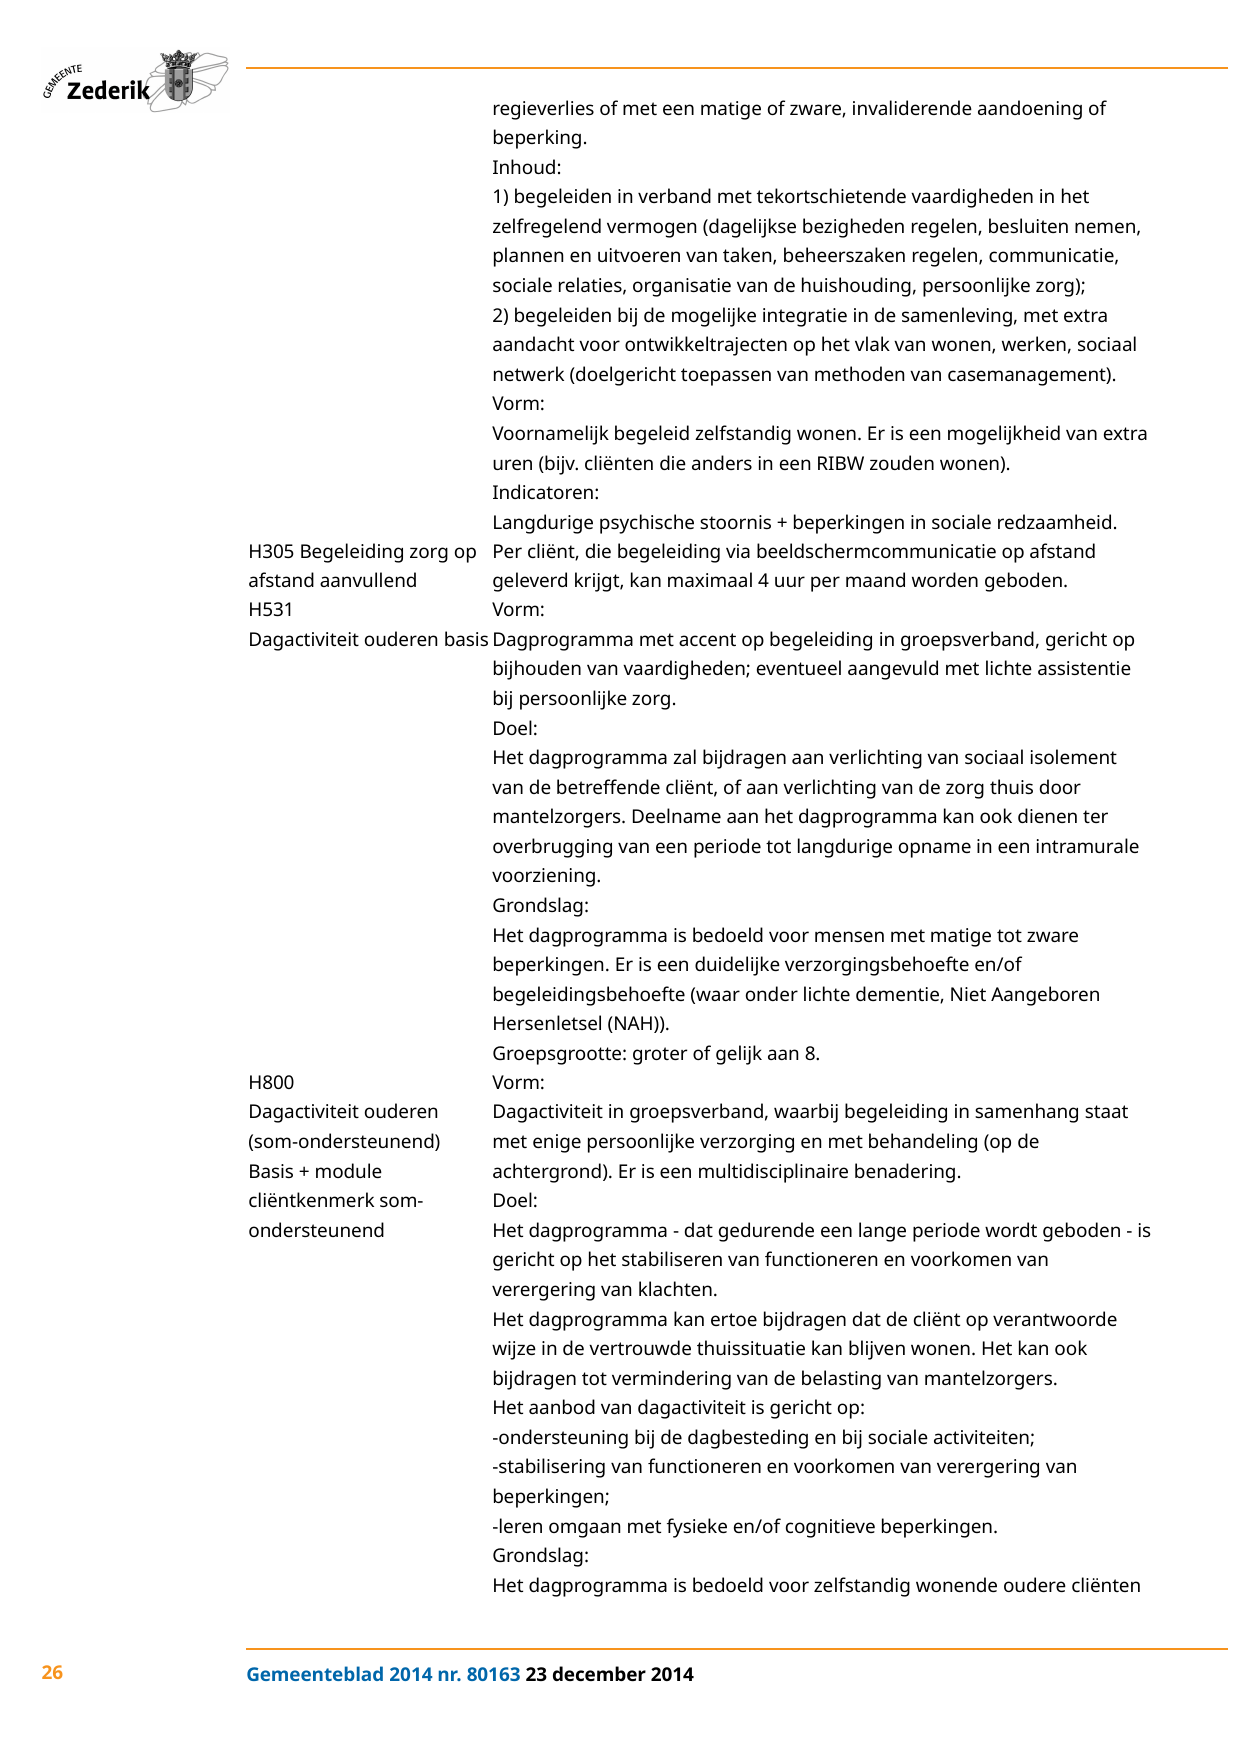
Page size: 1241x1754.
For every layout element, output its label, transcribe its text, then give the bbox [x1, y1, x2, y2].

picture [41, 47, 231, 113]
table_cell Vorm: Dagprogramma met accent op begeleiding in groepsverband, gericht op bijhouden van vaardigheden; eventueel aangevuld met lichte assistentie bij persoonlijke zorg. Doel: Het dagprogramma zal bijdragen aan verlichting van sociaal isolement van de betreffende cliënt, of aan verlichting van de zorg thuis door mantelzorgers. Deelname aan het dagprogramma kan ook dienen ter overbrugging van een periode tot langdurige opname in een intramurale voorziening. Grondslag: Het dagprogramma is bedoeld voor mensen met matige tot zware beperkingen. Er is een duidelijke verzorgingsbehoefte en/of begeleidingsbehoefte (waar onder lichte dementie, Niet Aangeboren Hersenletsel (NAH)). Groepsgrootte: groter of gelijk aan 8. [492, 596, 1152, 1069]
table_cell Per cliënt, die begeleiding via beeldschermcommunicatie op afstand geleverd krijgt, kan maximaal 4 uur per maand worden geboden. [492, 538, 1152, 596]
table_cell Vorm: Dagactiviteit in groepsverband, waarbij begeleiding in samenhang staat met enige persoonlijke verzorging en met behandeling (op de achtergrond). Er is een multidisciplinaire benadering. Doel: Het dagprogramma - dat gedurende een lange periode wordt geboden - is gericht op het stabiliseren van functioneren en voorkomen van verergering van klachten. Het dagprogramma kan ertoe bijdragen dat de cliënt op verantwoorde wijze in de vertrouwde thuissituatie kan blijven wonen. Het kan ook bijdragen tot vermindering van de belasting van mantelzorgers. Het aanbod van dagactiviteit is gericht op: -ondersteuning bij de dagbesteding en bij sociale activiteiten; -stabilisering van functioneren en voorkomen van verergering van beperkingen; -leren omgaan met fysieke en/of cognitieve beperkingen. Grondslag: Het dagprogramma is bedoeld voor zelfstandig wonende oudere cliënten [492, 1069, 1152, 1598]
table_cell regieverlies of met een matige of zware, invaliderende aandoening of beperking. Inhoud: 1) begeleiden in verband met tekortschietende vaardigheden in het zelfregelend vermogen (dagelijkse bezigheden regelen, besluiten nemen, plannen en uitvoeren van taken, beheerszaken regelen, communicatie, sociale relaties, organisatie van de huishouding, persoonlijke zorg); 2) begeleiden bij de mogelijke integratie in de samenleving, met extra aandacht voor ontwikkeltrajecten op het vlak van wonen, werken, sociaal netwerk (doelgericht toepassen van methoden van casemanagement). Vorm: Voornamelijk begeleid zelfstandig wonen. Er is een mogelijkheid van extra uren (bijv. cliënten die anders in een RIBW zouden wonen). Indicatoren: Langdurige psychische stoornis + beperkingen in sociale redzaamheid. [492, 95, 1152, 538]
table_cell H305 Begeleiding zorg op afstand aanvullend [248, 538, 492, 596]
table_cell H800 Dagactiviteit ouderen (som-ondersteunend) Basis + module cliëntkenmerk som- ondersteunend [248, 1069, 492, 1598]
table_cell [248, 95, 492, 538]
table_cell H531 Dagactiviteit ouderen basis [248, 596, 492, 1069]
